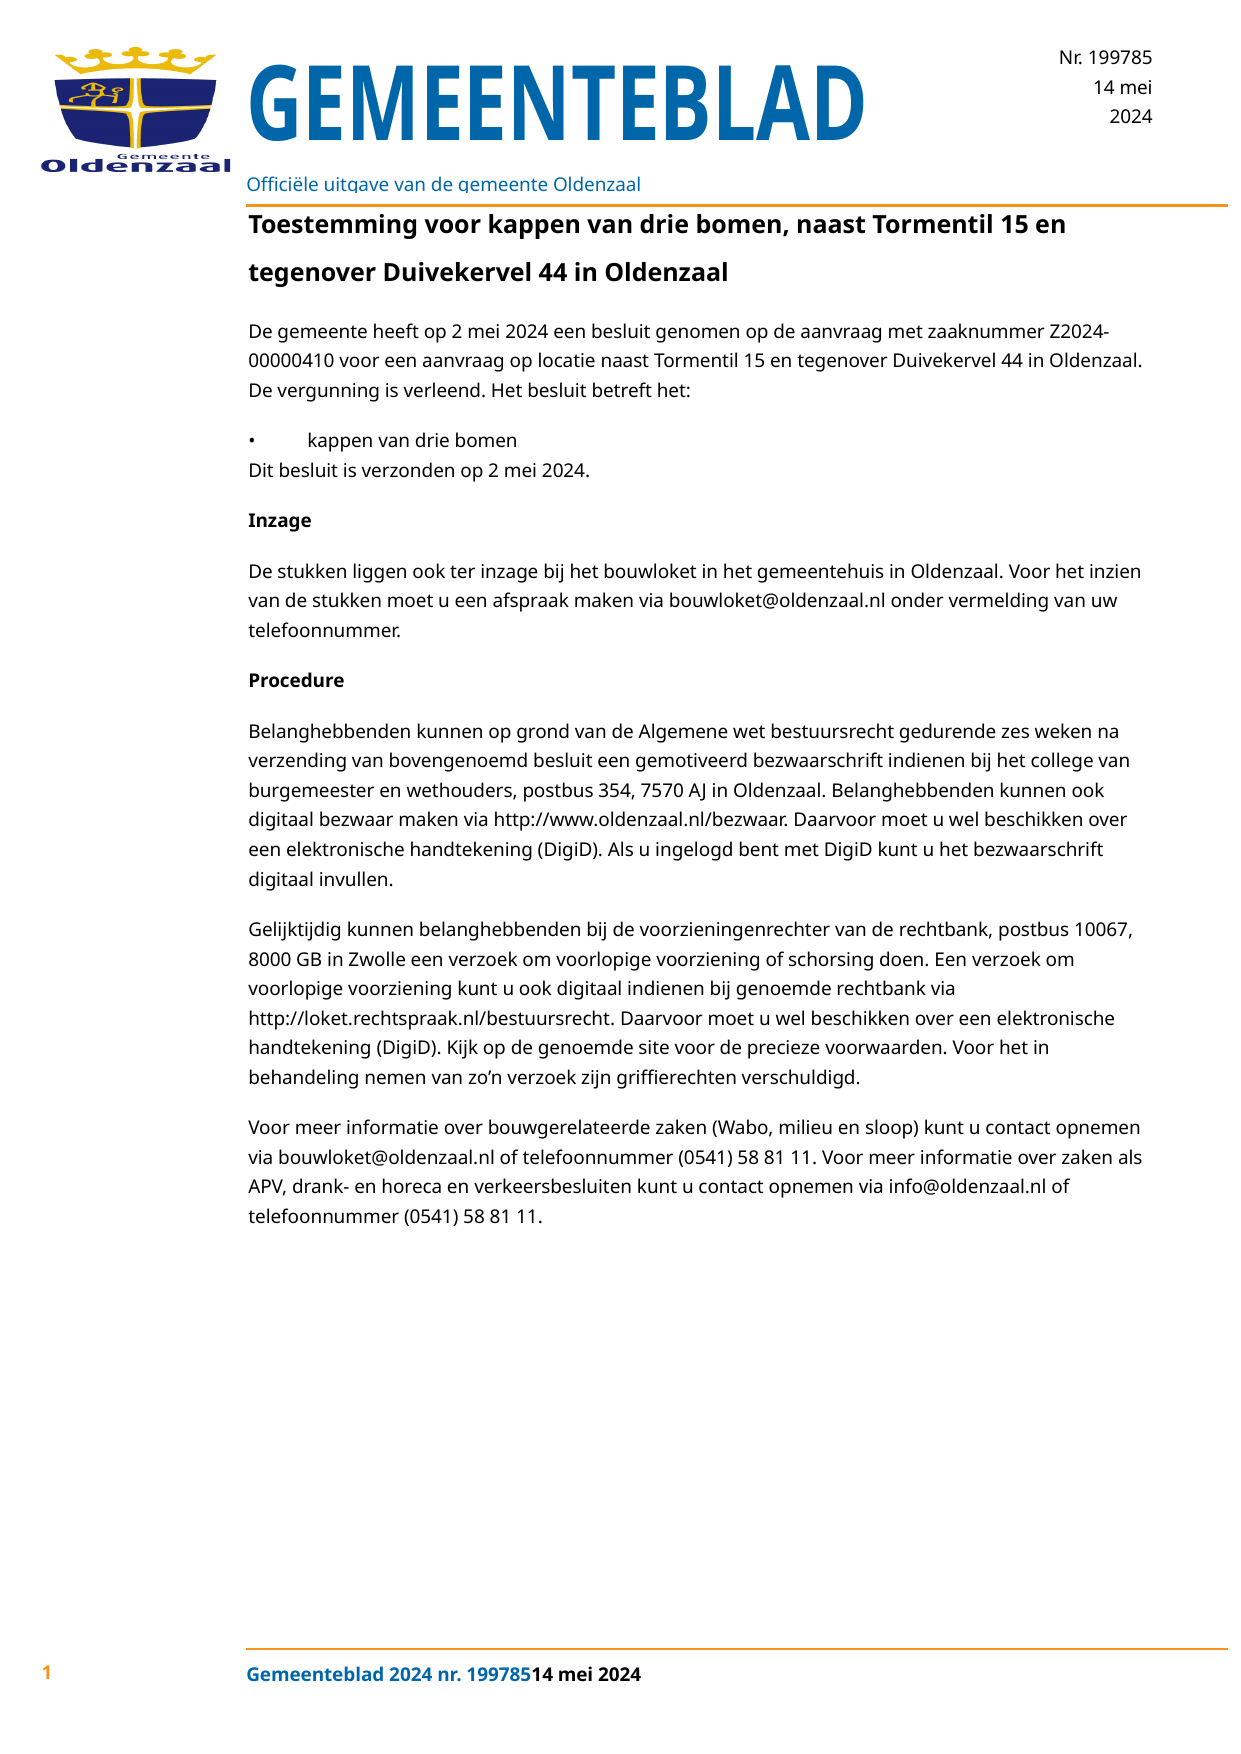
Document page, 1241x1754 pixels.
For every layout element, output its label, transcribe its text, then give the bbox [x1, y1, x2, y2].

list kappen van drie bomen [248, 427, 1152, 453]
picture [41, 47, 231, 172]
text De gemeente heeft op 2 mei 2024 een besluit genomen op de aanvraag met zaaknummer Z2024-00000410 voor een aanvraag op locatie naast Tormentil 15 en tegenover Duivekervel 44 in Oldenzaal. De vergunning is verleend. Het besluit betreft het: [248, 318, 1152, 403]
text Toestemming voor kappen van drie bomen, naast Tormentil 15 en tegenover Duivekervel 44 in Oldenzaal [248, 207, 1152, 288]
text De stukken liggen ook ter inzage bij het bouwloket in het gemeentehuis in Oldenzaal. Voor het inzien van de stukken moet u een afspraak maken via bouwloket@oldenzaal.nl onder vermelding van uw telefoonnummer. [248, 558, 1152, 643]
text Procedure [248, 667, 1152, 693]
text Belanghebbenden kunnen op grond van de Algemene wet bestuursrecht gedurende zes weken na verzending van bovengenoemd besluit een gemotiveerd bezwaarschrift indienen bij het college van burgemeester en wethouders, postbus 354, 7570 AJ in Oldenzaal. Belanghebbenden kunnen ook digitaal bezwaar maken via http://www.oldenzaal.nl/bezwaar. Daarvoor moet u wel beschikken over een elektronische handtekening (DigiD). Als u ingelogd bent met DigiD kunt u het bezwaarschrift digitaal invullen. [248, 718, 1152, 892]
text Inzage [248, 507, 1152, 533]
text Dit besluit is verzonden op 2 mei 2024. [248, 457, 1152, 483]
text Gelijktijdig kunnen belanghebbenden bij de voorzieningenrechter van de rechtbank, postbus 10067, 8000 GB in Zwolle een verzoek om voorlopige voorziening of schorsing doen. Een verzoek om voorlopige voorziening kunt u ook digitaal indienen bij genoemde rechtbank via http://loket.rechtspraak.nl/bestuursrecht. Daarvoor moet u wel beschikken over een elektronische handtekening (DigiD). Kijk op de genoemde site voor de precieze voorwaarden. Voor het in behandeling nemen van zo’n verzoek zijn griffierechten verschuldigd. [248, 916, 1152, 1090]
text Voor meer informatie over bouwgerelateerde zaken (Wabo, milieu en sloop) kunt u contact opnemen via bouwloket@oldenzaal.nl of telefoonnummer (0541) 58 81 11. Voor meer informatie over zaken als APV, drank- en horeca en verkeersbesluiten kunt u contact opnemen via info@oldenzaal.nl of telefoonnummer (0541) 58 81 11. [248, 1114, 1152, 1229]
